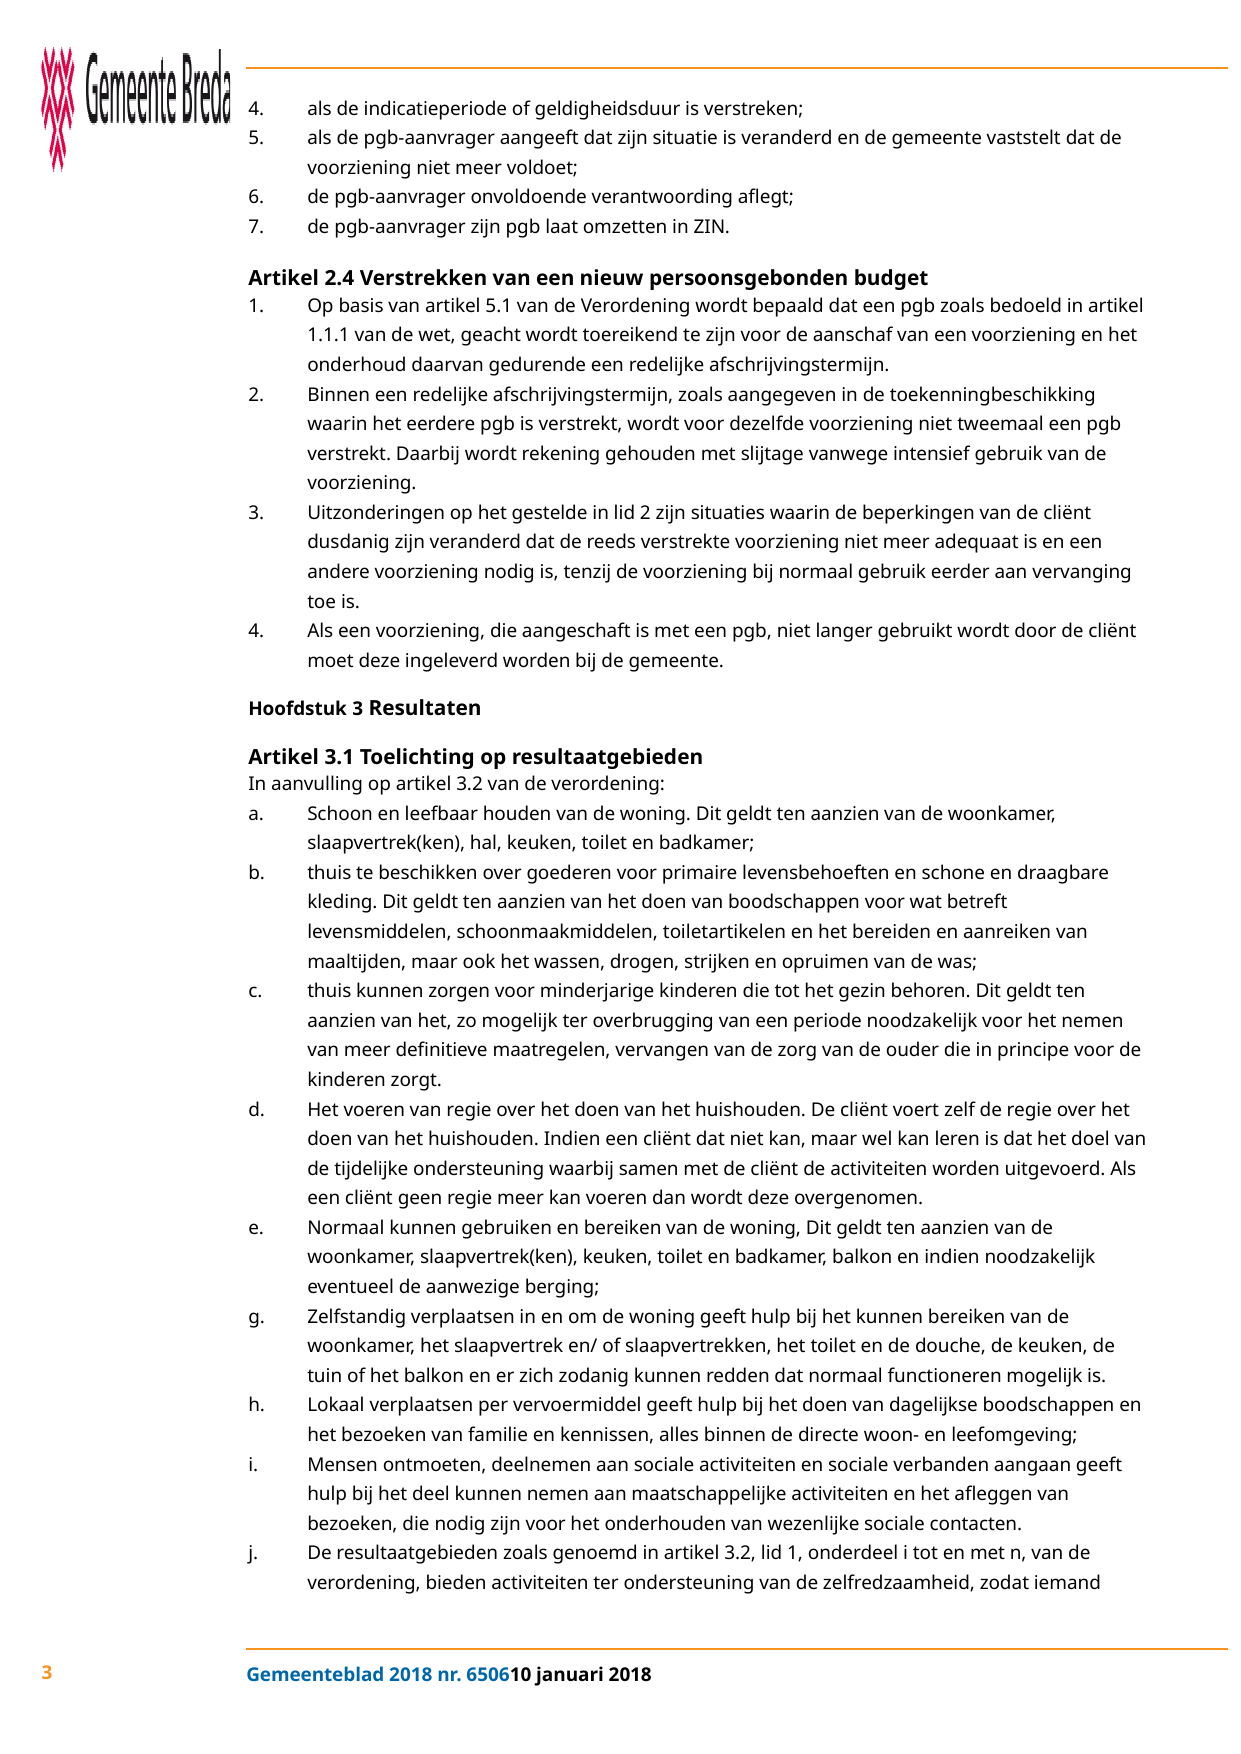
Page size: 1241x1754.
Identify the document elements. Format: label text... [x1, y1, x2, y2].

list de pgb-aanvrager onvoldoende verantwoording aflegt; [248, 183, 1152, 209]
text In aanvulling op artikel 3.2 van de verordening: [248, 770, 1152, 796]
list Normaal kunnen gebruiken en bereiken van de woning, Dit geldt ten aanzien van de woonkamer, slaapvertrek(ken), keuken, toilet en badkamer, balkon en indien noodzakelijk eventueel de aanwezige berging; [248, 1214, 1152, 1299]
list als de indicatieperiode of geldigheidsduur is verstreken; [248, 95, 1152, 121]
list Uitzonderingen op het gestelde in lid 2 zijn situaties waarin de beperkingen van de cliënt dusdanig zijn veranderd dat de reeds verstrekte voorziening niet meer adequaat is en een andere voorziening nodig is, tenzij de voorziening bij normaal gebruik eerder aan vervanging toe is. [248, 499, 1152, 613]
list Als een voorziening, die aangeschaft is met een pgb, niet langer gebruikt wordt door de cliënt moet deze ingeleverd worden bij de gemeente. [248, 617, 1152, 673]
text Artikel 3.1 Toelichting op resultaatgebieden [248, 742, 1152, 770]
text Artikel 2.4 Verstrekken van een nieuw persoonsgebonden budget [248, 263, 1152, 292]
list Schoon en leefbaar houden van de woning. Dit geldt ten aanzien van de woonkamer, slaapvertrek(ken), hal, keuken, toilet en badkamer; [248, 800, 1152, 855]
list de pgb-aanvrager zijn pgb laat omzetten in ZIN. [248, 213, 1152, 239]
list Binnen een redelijke afschrijvingstermijn, zoals aangegeven in de toekenningbeschikking waarin het eerdere pgb is verstrekt, wordt voor dezelfde voorziening niet tweemaal een pgb verstrekt. Daarbij wordt rekening gehouden met slijtage vanwege intensief gebruik van de voorziening. [248, 381, 1152, 495]
list Op basis van artikel 5.1 van de Verordening wordt bepaald dat een pgb zoals bedoeld in artikel 1.1.1 van de wet, geacht wordt toereikend te zijn voor de aanschaf van een voorziening en het onderhoud daarvan gedurende een redelijke afschrijvingstermijn. [248, 292, 1152, 377]
list Mensen ontmoeten, deelnemen aan sociale activiteiten en sociale verbanden aangaan geeft hulp bij het deel kunnen nemen aan maatschappelijke activiteiten en het afleggen van bezoeken, die nodig zijn voor het onderhouden van wezenlijke sociale contacten. [248, 1451, 1152, 1536]
text Hoofdstuk 3 Resultaten [248, 693, 1152, 721]
list Het voeren van regie over het doen van het huishouden. De cliënt voert zelf de regie over het doen van het huishouden. Indien een cliënt dat niet kan, maar wel kan leren is dat het doel van de tijdelijke ondersteuning waarbij samen met de cliënt de activiteiten worden uitgevoerd. Als een cliënt geen regie meer kan voeren dan wordt deze overgenomen. [248, 1096, 1152, 1210]
list thuis te beschikken over goederen voor primaire levensbehoeften en schone en draagbare kleding. Dit geldt ten aanzien van het doen van boodschappen voor wat betreft levensmiddelen, schoonmaakmiddelen, toiletartikelen en het bereiden en aanreiken van maaltijden, maar ook het wassen, drogen, strijken en opruimen van de was; [248, 859, 1152, 973]
list De resultaatgebieden zoals genoemd in artikel 3.2, lid 1, onderdeel i tot en met n, van de verordening, bieden activiteiten ter ondersteuning van de zelfredzaamheid, zodat iemand [248, 1539, 1152, 1595]
list Zelfstandig verplaatsen in en om de woning geeft hulp bij het kunnen bereiken van de woonkamer, het slaapvertrek en/ of slaapvertrekken, het toilet en de douche, de keuken, de tuin of het balkon en er zich zodanig kunnen redden dat normaal functioneren mogelijk is. [248, 1303, 1152, 1388]
picture [41, 47, 231, 172]
list Lokaal verplaatsen per vervoermiddel geeft hulp bij het doen van dagelijkse boodschappen en het bezoeken van familie en kennissen, alles binnen de directe woon- en leefomgeving; [248, 1392, 1152, 1447]
list thuis kunnen zorgen voor minderjarige kinderen die tot het gezin behoren. Dit geldt ten aanzien van het, zo mogelijk ter overbrugging van een periode noodzakelijk voor het nemen van meer definitieve maatregelen, vervangen van de zorg van de ouder die in principe voor de kinderen zorgt. [248, 977, 1152, 1092]
list als de pgb-aanvrager aangeeft dat zijn situatie is veranderd en de gemeente vaststelt dat de voorziening niet meer voldoet; [248, 124, 1152, 180]
